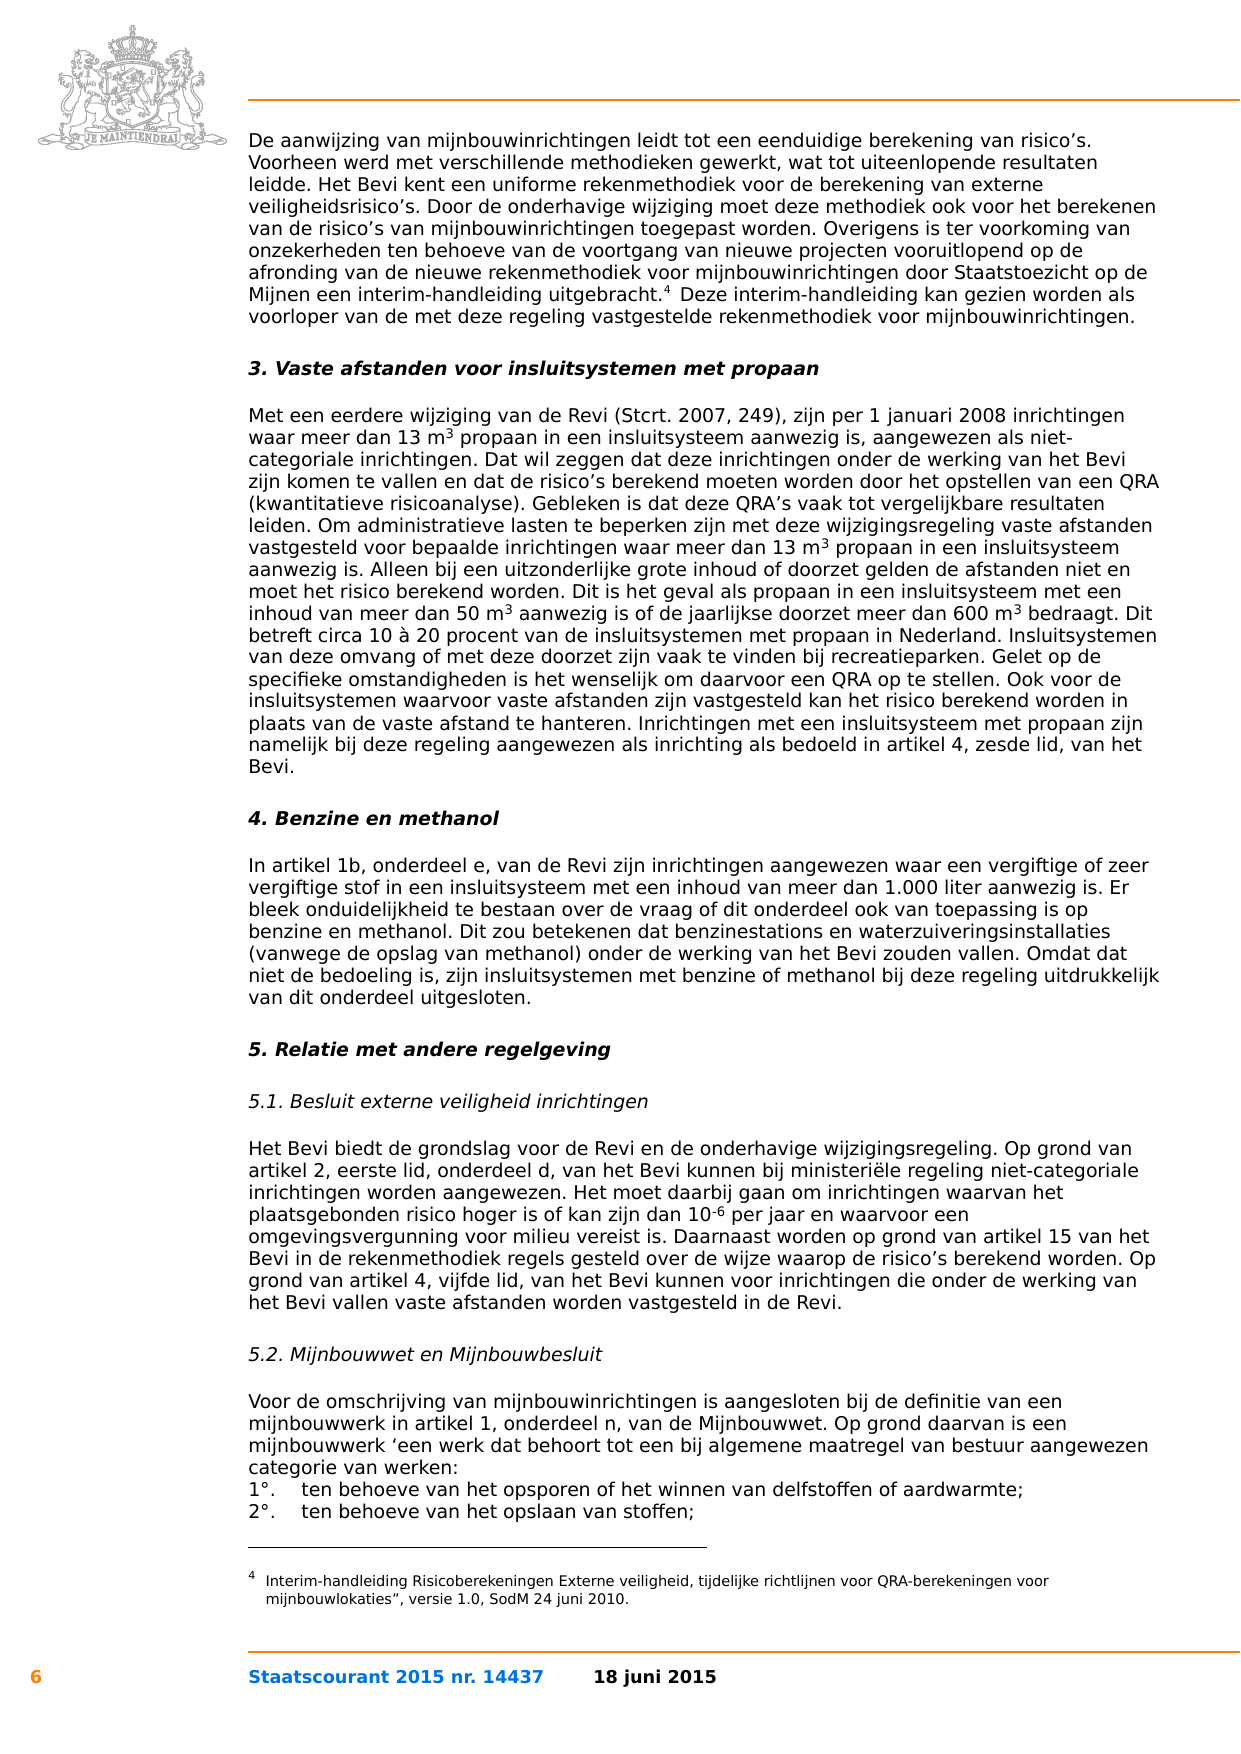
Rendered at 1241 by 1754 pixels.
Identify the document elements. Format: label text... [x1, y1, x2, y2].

text Interim-handleiding Risicoberekeningen Externe veiligheid, tijdelijke richtlijnen voor QRA-berekeningen voor mijnbouwlokaties”, versie 1.0, SodM 24 juni 2010. [248, 1569, 1163, 1608]
subtitle 4. Benzine en methanol [248, 808, 1163, 830]
text Met een eerdere wijziging van de Revi (Stcrt. 2007, 249), zijn per 1 januari 2008 inrichtingen waar meer dan 13 m3 propaan in een insluitsysteem aanwezig is, aangewezen als niet-categoriale inrichtingen. Dat wil zeggen dat deze inrichtingen onder de werking van het Bevi zijn komen te vallen en dat de risico’s berekend moeten worden door het opstellen van een QRA (kwantitatieve risicoanalyse). Gebleken is dat deze QRA’s vaak tot vergelijkbare resultaten leiden. Om administratieve lasten te beperken zijn met deze wijzigingsregeling vaste afstanden vastgesteld voor bepaalde inrichtingen waar meer dan 13 m3 propaan in een insluitsysteem aanwezig is. Alleen bij een uitzonderlijke grote inhoud of doorzet gelden de afstanden niet en moet het risico berekend worden. Dit is het geval als propaan in een insluitsysteem met een inhoud van meer dan 50 m3 aanwezig is of de jaarlijkse doorzet meer dan 600 m3 bedraagt. Dit betreft circa 10 à 20 procent van de insluitsystemen met propaan in Nederland. Insluitsystemen van deze omvang of met deze doorzet zijn vaak te vinden bij recreatieparken. Gelet op de specifieke omstandigheden is het wenselijk om daarvoor een QRA op te stellen. Ook voor de insluitsystemen waarvoor vaste afstanden zijn vastgesteld kan het risico berekend worden in plaats van de vaste afstand te hanteren. Inrichtingen met een insluitsysteem met propaan zijn namelijk bij deze regeling aangewezen als inrichting als bedoeld in artikel 4, zesde lid, van het Bevi. [248, 405, 1163, 778]
text Het Bevi biedt de grondslag voor de Revi en de onderhavige wijzigingsregeling. Op grond van artikel 2, eerste lid, onderdeel d, van het Bevi kunnen bij ministeriële regeling niet-categoriale inrichtingen worden aangewezen. Het moet daarbij gaan om inrichtingen waarvan het plaatsgebonden risico hoger is of kan zijn dan 10-6 per jaar en waarvoor een omgevingsvergunning voor milieu vereist is. Daarnaast worden op grond van artikel 15 van het Bevi in de rekenmethodiek regels gesteld over de wijze waarop de risico’s berekend worden. Op grond van artikel 4, vijfde lid, van het Bevi kunnen voor inrichtingen die onder de werking van het Bevi vallen vaste afstanden worden vastgesteld in de Revi. [248, 1138, 1163, 1314]
text 1°. ten behoeve van het opsporen of het winnen van delfstoffen of aardwarmte; [248, 1479, 1163, 1501]
subtitle 5.2. Mijnbouwwet en Mijnbouwbesluit [248, 1344, 1163, 1366]
subtitle 3. Vaste afstanden voor insluitsystemen met propaan [248, 358, 1163, 380]
text 2°. ten behoeve van het opslaan van stoffen; [248, 1501, 1163, 1523]
text Voor de omschrijving van mijnbouwinrichtingen is aangesloten bij de definitie van een mijnbouwwerk in artikel 1, onderdeel n, van de Mijnbouwwet. Op grond daarvan is een mijnbouwwerk ‘een werk dat behoort tot een bij algemene maatregel van bestuur aangewezen categorie van werken: [248, 1391, 1163, 1479]
picture [38, 25, 227, 150]
text In artikel 1b, onderdeel e, van de Revi zijn inrichtingen aangewezen waar een vergiftige of zeer vergiftige stof in een insluitsysteem met een inhoud van meer dan 1.000 liter aanwezig is. Er bleek onduidelijkheid te bestaan over de vraag of dit onderdeel ook van toepassing is op benzine en methanol. Dit zou betekenen dat benzinestations en waterzuiveringsinstallaties (vanwege de opslag van methanol) onder de werking van het Bevi zouden vallen. Omdat dat niet de bedoeling is, zijn insluitsystemen met benzine of methanol bij deze regeling uitdrukkelijk van dit onderdeel uitgesloten. [248, 855, 1163, 1009]
text De aanwijzing van mijnbouwinrichtingen leidt tot een eenduidige berekening van risico’s. Voorheen werd met verschillende methodieken gewerkt, wat tot uiteenlopende resultaten leidde. Het Bevi kent een uniforme rekenmethodiek voor de berekening van externe veiligheidsrisico’s. Door de onderhavige wijziging moet deze methodiek ook voor het berekenen van de risico’s van mijnbouwinrichtingen toegepast worden. Overigens is ter voorkoming van onzekerheden ten behoeve van de voortgang van nieuwe projecten vooruitlopend op de afronding van de nieuwe rekenmethodiek voor mijnbouwinrichtingen door Staatstoezicht op de Mijnen een interim-handleiding uitgebracht. Deze interim-handleiding kan gezien worden als voorloper van de met deze regeling vastgestelde rekenmethodiek voor mijnbouwinrichtingen. [248, 130, 1163, 328]
subtitle 5. Relatie met andere regelgeving [248, 1039, 1163, 1061]
subtitle 5.1. Besluit externe veiligheid inrichtingen [248, 1091, 1163, 1113]
